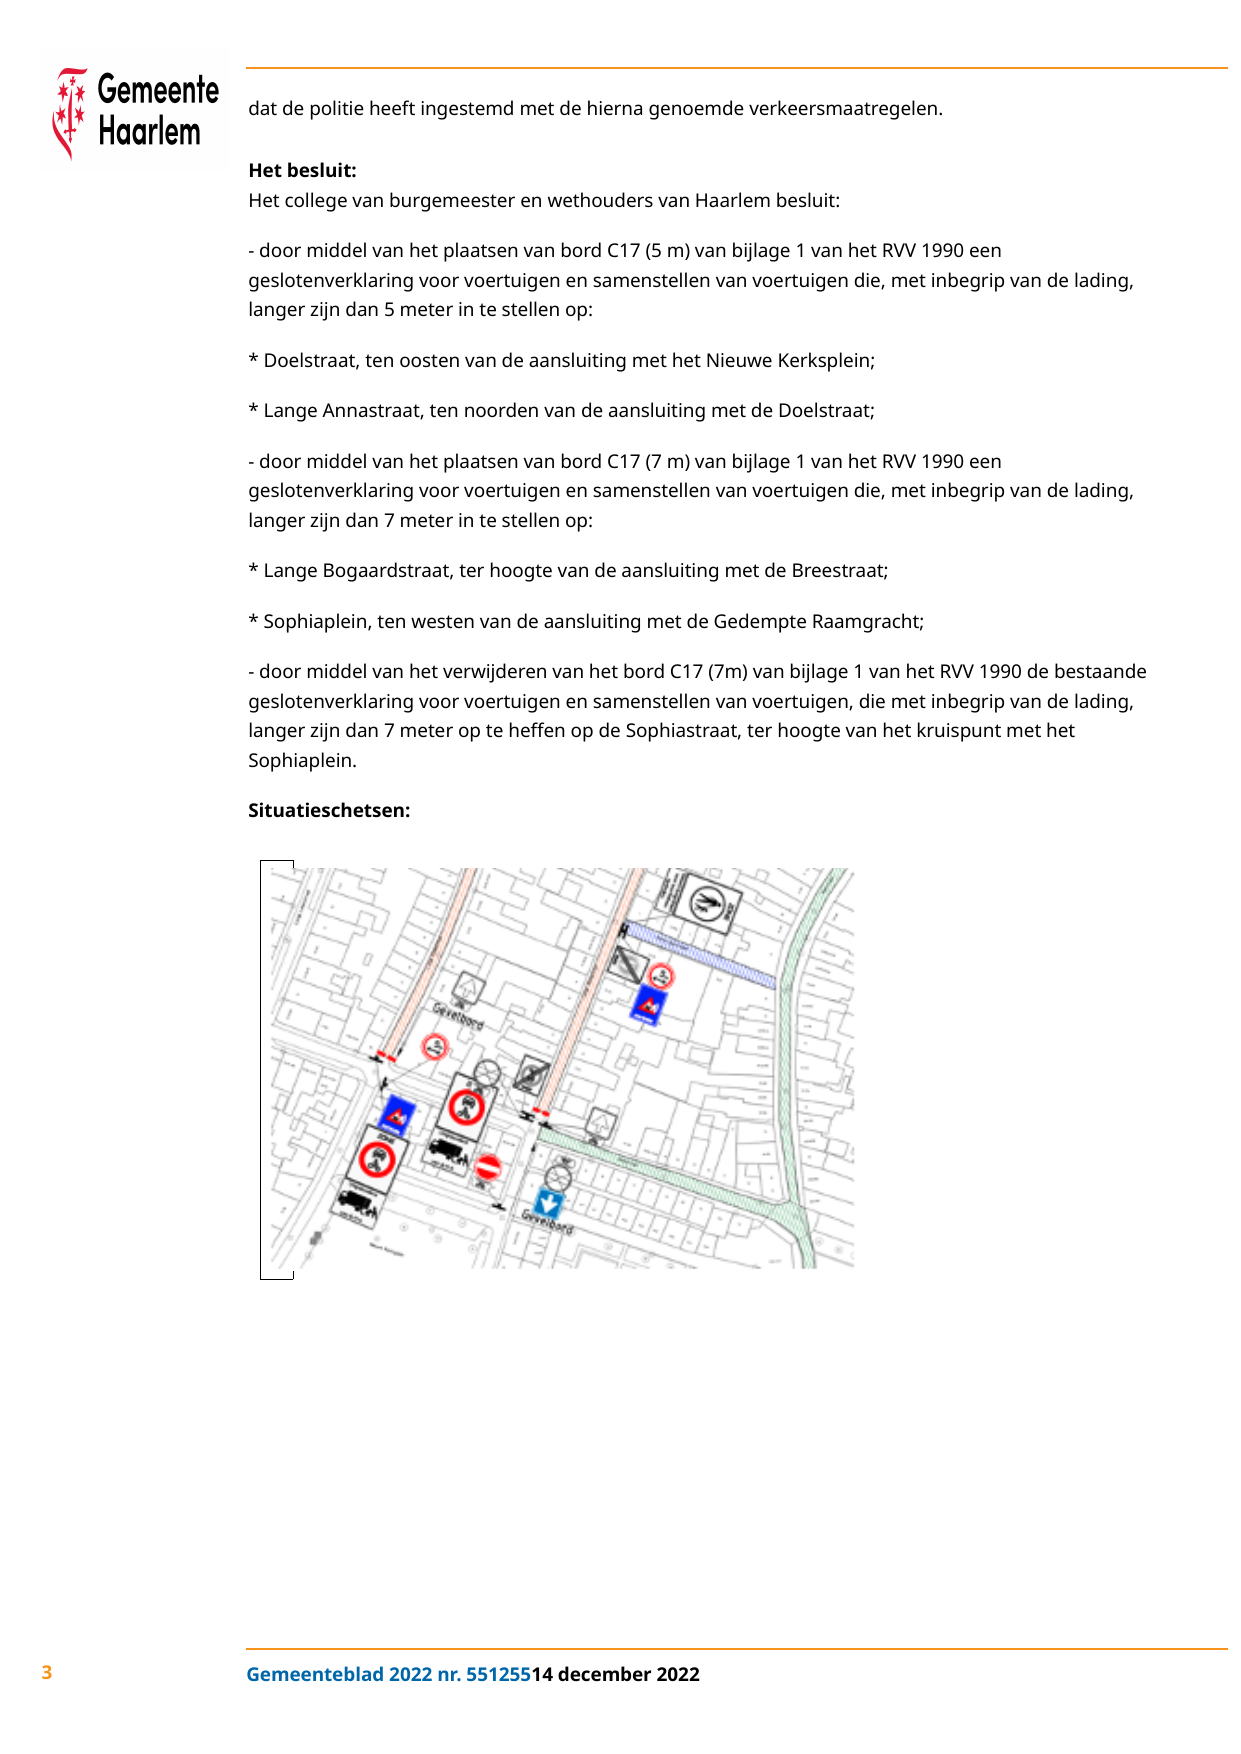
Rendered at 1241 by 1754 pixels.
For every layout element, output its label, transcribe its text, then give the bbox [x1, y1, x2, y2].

text * Lange Bogaardstraat, ter hoogte van de aansluiting met de Breestraat; [248, 557, 1152, 583]
text Het college van burgemeester en wethouders van Haarlem besluit: [248, 187, 1152, 213]
text Situatieschetsen: [248, 797, 1152, 823]
text * Lange Annastraat, ten noorden van de aansluiting met de Doelstraat; [248, 397, 1152, 423]
text * Doelstraat, ten oosten van de aansluiting met het Nieuwe Kerksplein; [248, 347, 1152, 373]
picture [41, 47, 231, 172]
text * Sophiaplein, ten westen van de aansluiting met de Gedempte Raamgracht; [248, 608, 1152, 634]
text - door middel van het plaatsen van bord C17 (7 m) van bijlage 1 van het RVV 1990 een geslotenverklaring voor voertuigen en samenstellen van voertuigen die, met inbegrip van de lading, langer zijn dan 7 meter in te stellen op: [248, 448, 1152, 533]
text dat de politie heeft ingestemd met de hierna genoemde verkeersmaatregelen. [248, 95, 1152, 121]
text Het besluit: [248, 157, 1152, 183]
text - door middel van het plaatsen van bord C17 (5 m) van bijlage 1 van het RVV 1990 een geslotenverklaring voor voertuigen en samenstellen van voertuigen die, met inbegrip van de lading, langer zijn dan 5 meter in te stellen op: [248, 237, 1152, 322]
text - door middel van het verwijderen van het bord C17 (7m) van bijlage 1 van het RVV 1990 de bestaande geslotenverklaring voor voertuigen en samenstellen van voertuigen, die met inbegrip van de lading, langer zijn dan 7 meter op te heffen op de Sophiastraat, ter hoogte van het kruispunt met het Sophiaplein. [248, 658, 1152, 773]
picture [268, 868, 860, 1271]
